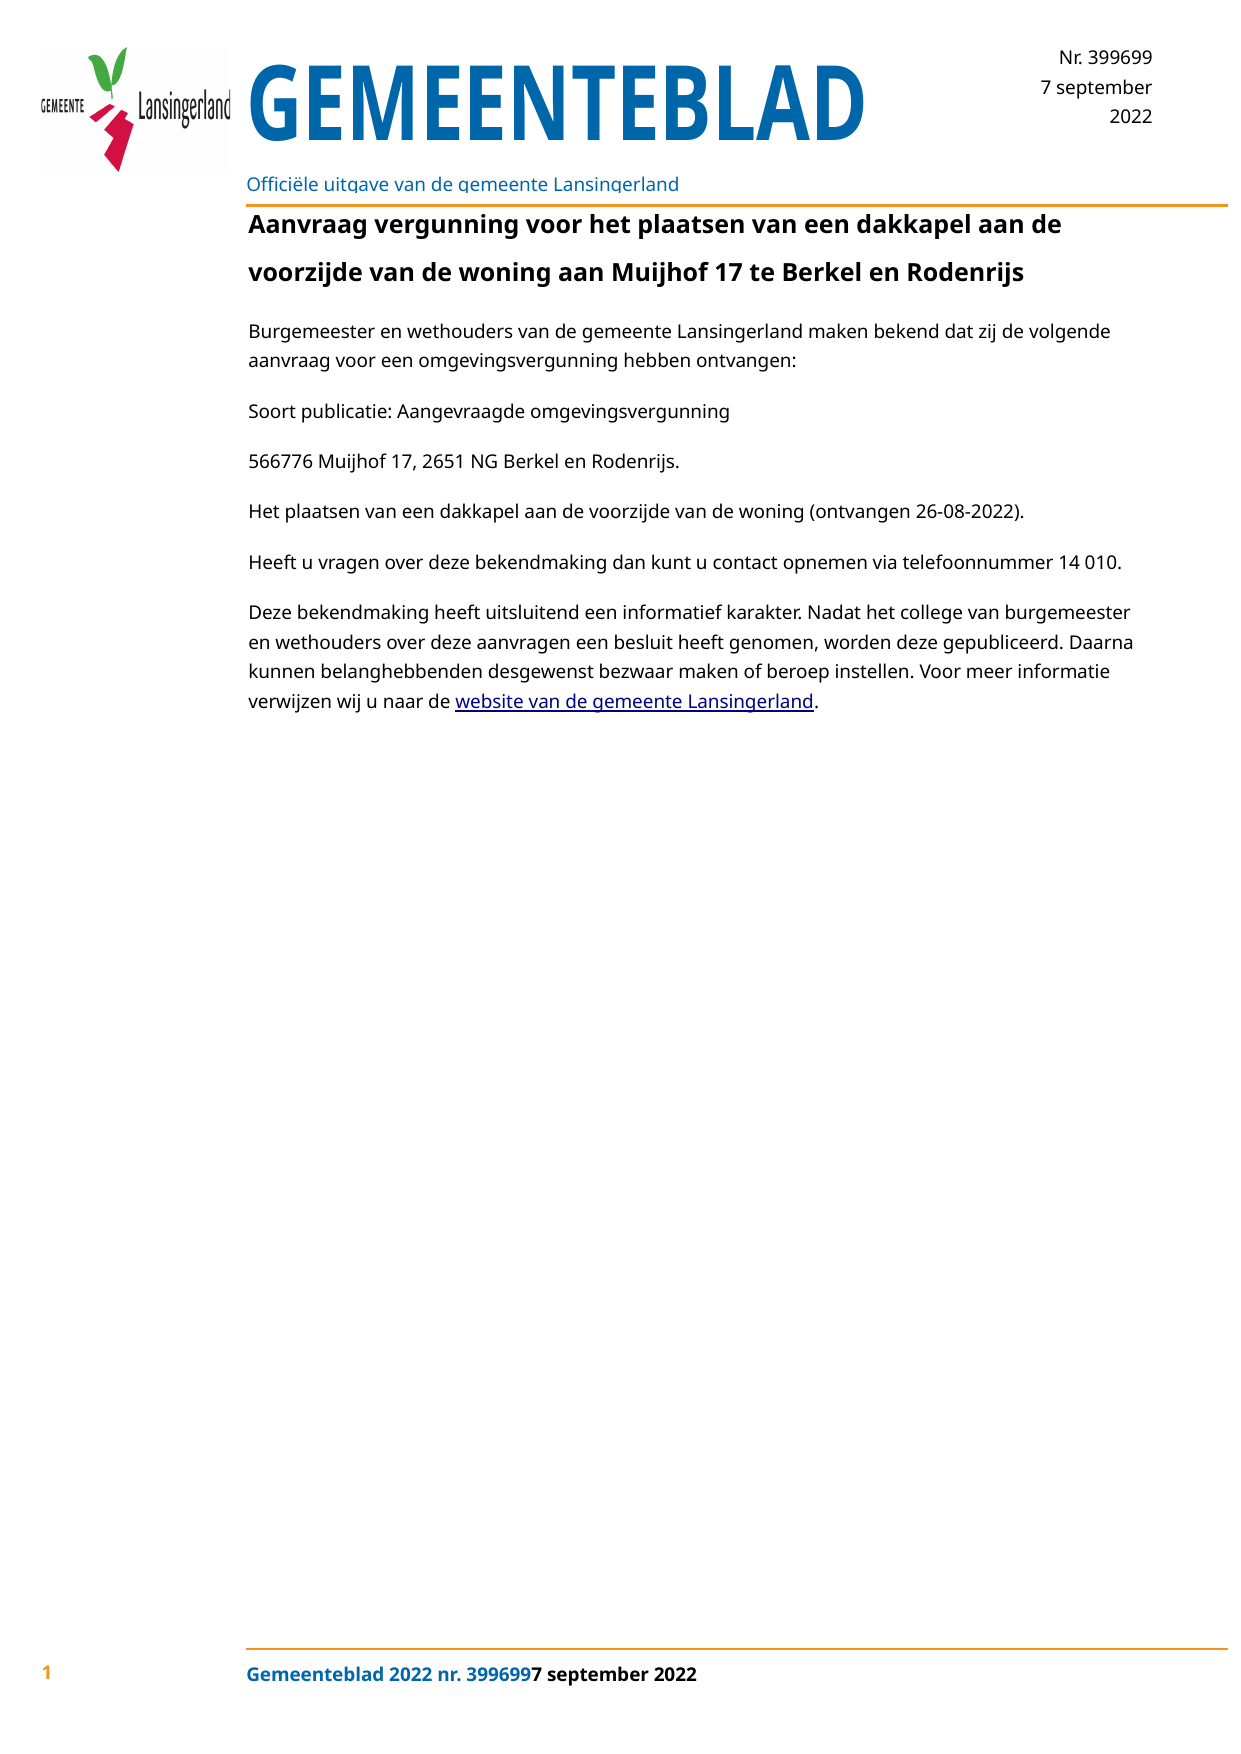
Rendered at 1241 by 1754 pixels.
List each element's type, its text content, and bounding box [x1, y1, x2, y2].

text 566776 Muijhof 17, 2651 NG Berkel en Rodenrijs. [248, 448, 1152, 474]
text Aanvraag vergunning voor het plaatsen van een dakkapel aan de voorzijde van de woning aan Muijhof 17 te Berkel en Rodenrijs [248, 207, 1152, 288]
text Deze bekendmaking heeft uitsluitend een informatief karakter. Nadat het college van burgemeester en wethouders over deze aanvragen een besluit heeft genomen, worden deze gepubliceerd. Daarna kunnen belanghebbenden desgewenst bezwaar maken of beroep instellen. Voor meer informatie verwijzen wij u naar de website van de gemeente Lansingerland. [248, 599, 1152, 714]
text Burgemeester en wethouders van de gemeente Lansingerland maken bekend dat zij de volgende aanvraag voor een omgevingsvergunning hebben ontvangen: [248, 318, 1152, 373]
text Heeft u vragen over deze bekendmaking dan kunt u contact opnemen via telefoonnummer 14 010. [248, 549, 1152, 575]
text Het plaatsen van een dakkapel aan de voorzijde van de woning (ontvangen 26-08-2022). [248, 499, 1152, 524]
text Soort publicatie: Aangevraagde omgevingsvergunning [248, 398, 1152, 424]
picture [41, 47, 231, 172]
